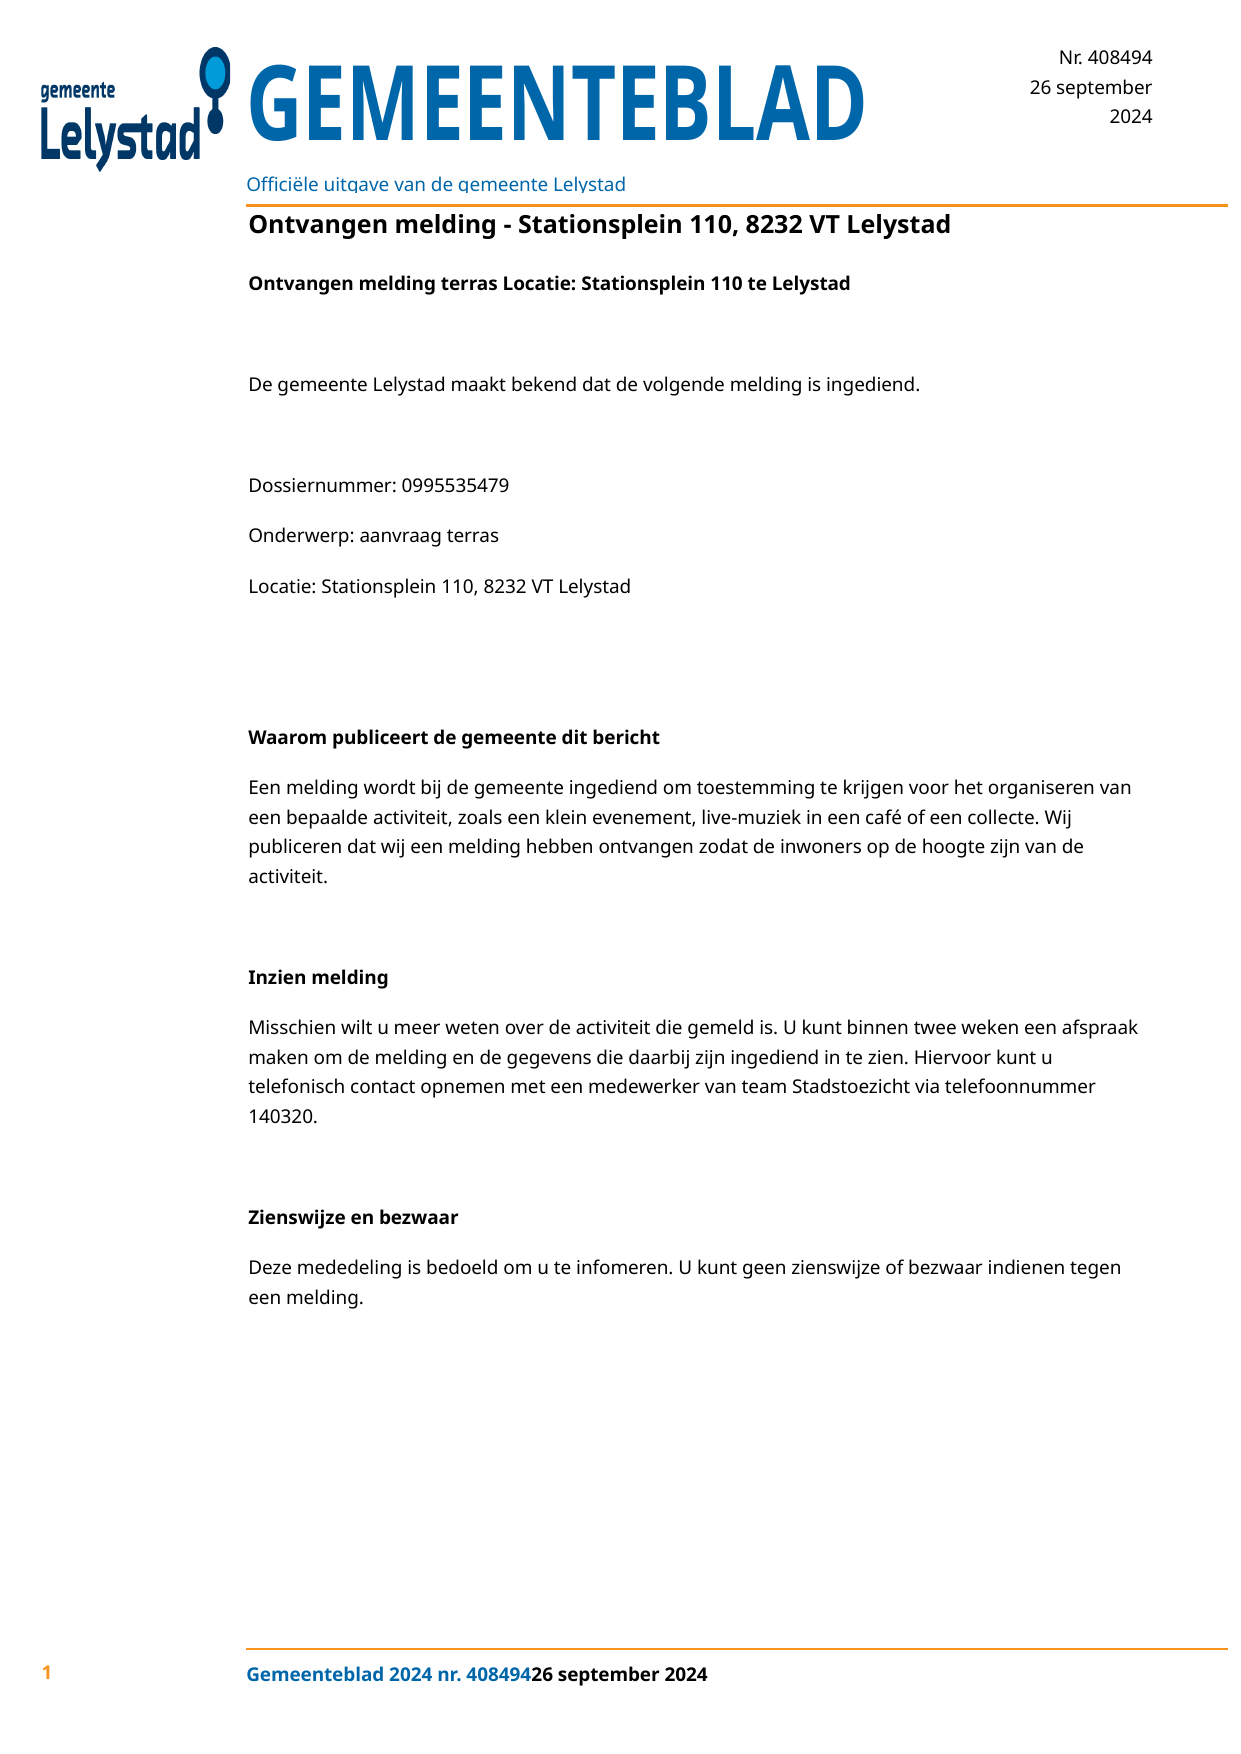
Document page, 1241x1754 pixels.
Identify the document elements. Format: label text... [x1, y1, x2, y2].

text Zienswijze en bezwaar [248, 1204, 1152, 1230]
text Een melding wordt bij de gemeente ingediend om toestemming te krijgen voor het organiseren van een bepaalde activiteit, zoals een klein evenement, live-muziek in een café of een collecte. Wij publiceren dat wij een melding hebben ontvangen zodat de inwoners op de hoogte zijn van de activiteit. [248, 774, 1152, 889]
text Misschien wilt u meer weten over de activiteit die gemeld is. U kunt binnen twee weken een afspraak maken om de melding en de gegevens die daarbij zijn ingediend in te zien. Hiervoor kunt u telefonisch contact opnemen met een medewerker van team Stadstoezicht via telefoonnummer 140320. [248, 1014, 1152, 1129]
text Dossiernummer: 0995535479 [248, 472, 1152, 498]
text Deze mededeling is bedoeld om u te infomeren. U kunt geen zienswijze of bezwaar indienen tegen een melding. [248, 1254, 1152, 1310]
text Waarom publiceert de gemeente dit bericht [248, 724, 1152, 750]
text Onderwerp: aanvraag terras [248, 522, 1152, 548]
picture [41, 47, 231, 172]
text Ontvangen melding terras Locatie: Stationsplein 110 te Lelystad [248, 270, 1152, 296]
text Ontvangen melding - Stationsplein 110, 8232 VT Lelystad [248, 207, 1152, 241]
text De gemeente Lelystad maakt bekend dat de volgende melding is ingediend. [248, 371, 1152, 397]
text Inzien melding [248, 964, 1152, 990]
text Locatie: Stationsplein 110, 8232 VT Lelystad [248, 573, 1152, 598]
